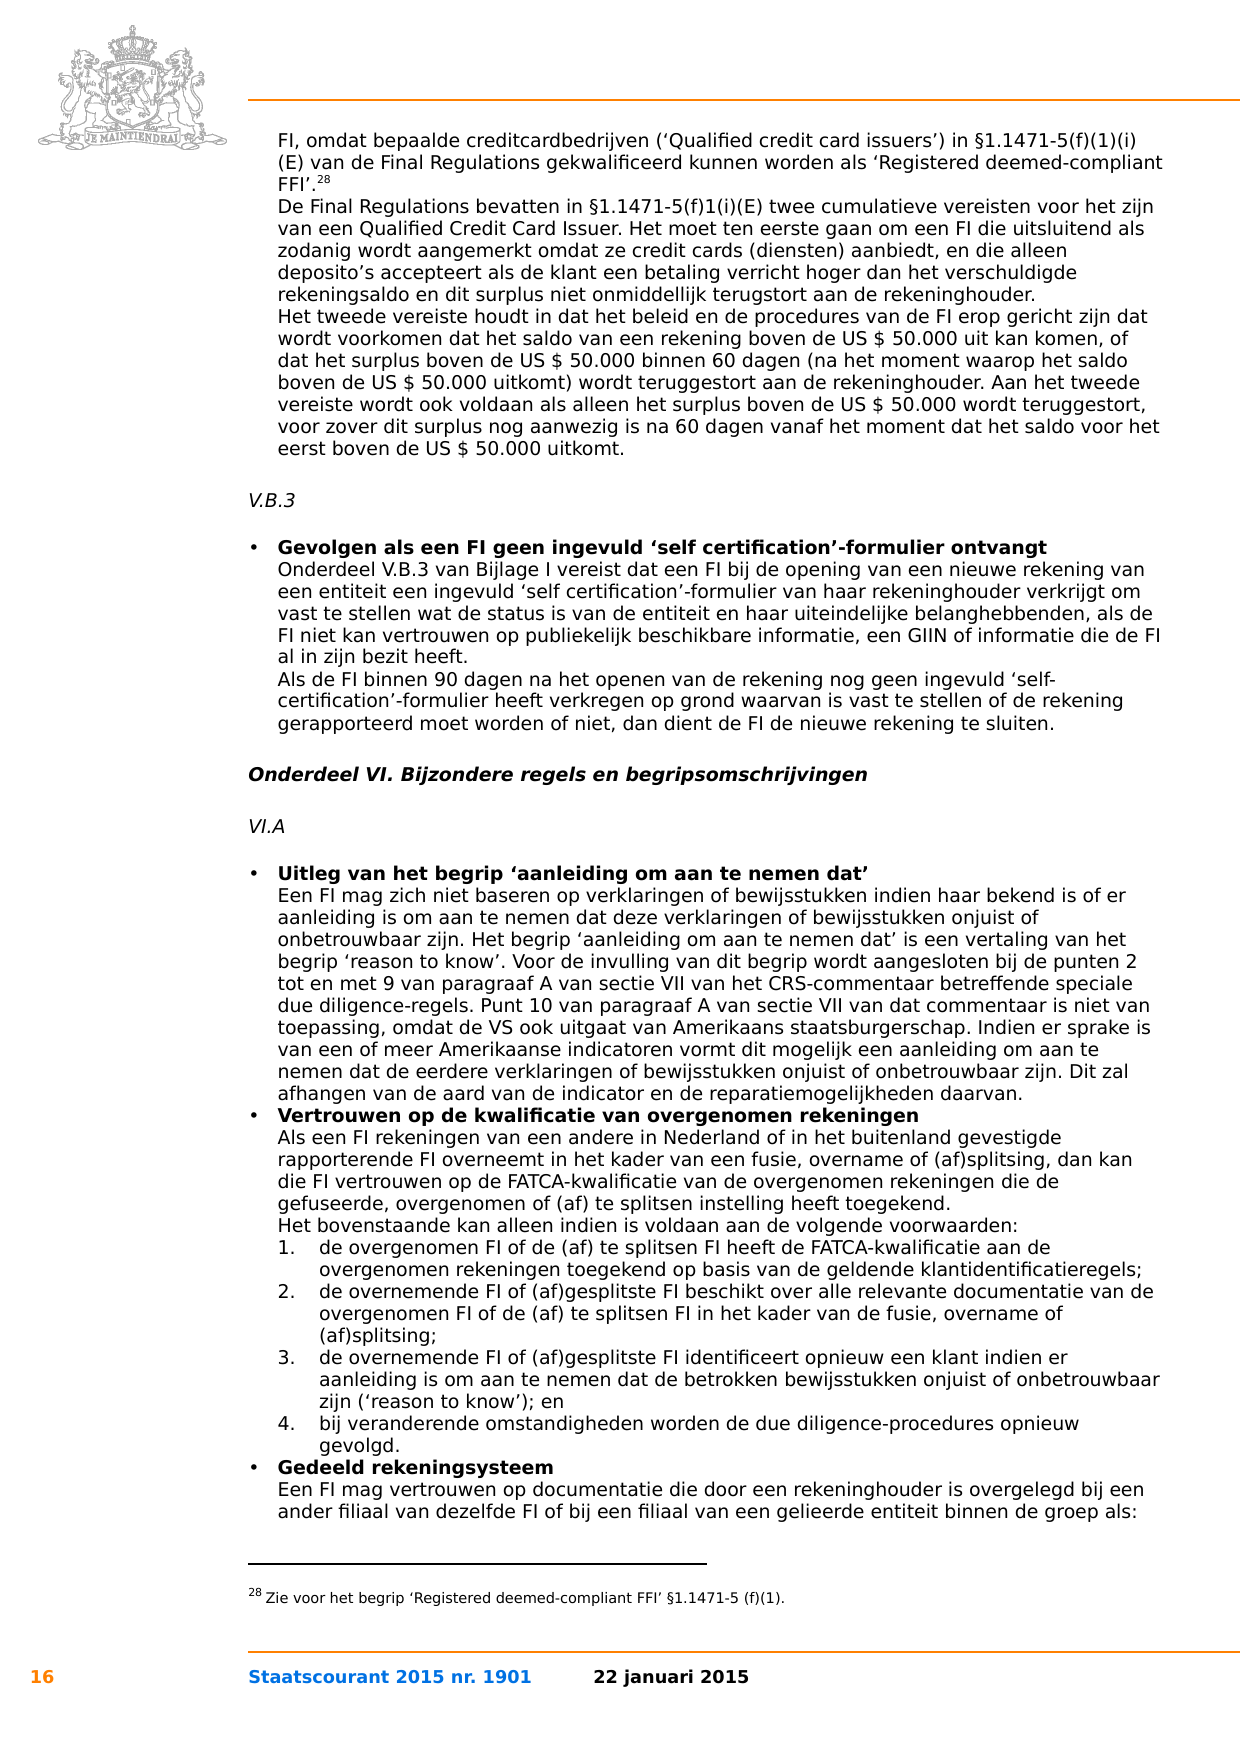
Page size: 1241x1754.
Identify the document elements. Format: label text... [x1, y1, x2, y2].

text 1. de overgenomen FI of de (af) te splitsen FI heeft de FATCA-kwalificatie aan de overgenomen rekeningen toegekend op basis van de geldende klantidentificatieregels; [277, 1237, 1163, 1281]
text Zie voor het begrip ‘Registered deemed-compliant FFI’ §1.1471-5 (f)(1). [248, 1586, 1163, 1608]
picture [38, 25, 227, 150]
text • Vertrouwen op de kwalificatie van overgenomen rekeningen [248, 1105, 1163, 1127]
text 4. bij veranderende omstandigheden worden de due diligence-procedures opnieuw gevolgd. [277, 1413, 1163, 1457]
text • Uitleg van het begrip ‘aanleiding om aan te nemen dat’ [248, 863, 1163, 885]
text Als de FI binnen 90 dagen na het openen van de rekening nog geen ingevuld ‘self-certification’-formulier heeft verkregen op grond waarvan is vast te stellen of de rekening gerapporteerd moet worden of niet, dan dient de FI de nieuwe rekening te sluiten. [277, 668, 1163, 734]
subtitle V.B.3 [248, 489, 1163, 512]
subtitle Onderdeel VI. Bijzondere regels en begripsomschrijvingen [248, 764, 1163, 786]
text • Gedeeld rekeningsysteem [248, 1457, 1163, 1479]
text Een FI mag vertrouwen op documentatie die door een rekeninghouder is overgelegd bij een ander filiaal van dezelfde FI of bij een filiaal van een gelieerde entiteit binnen de groep als: [277, 1479, 1163, 1523]
subtitle VI.A [248, 816, 1163, 838]
text Het bovenstaande kan alleen indien is voldaan aan de volgende voorwaarden: [277, 1215, 1163, 1237]
text Een FI mag zich niet baseren op verklaringen of bewijsstukken indien haar bekend is of er aanleiding is om aan te nemen dat deze verklaringen of bewijsstukken onjuist of onbetrouwbaar zijn. Het begrip ‘aanleiding om aan te nemen dat’ is een vertaling van het begrip ‘reason to know’. Voor de invulling van dit begrip wordt aangesloten bij de punten 2 tot en met 9 van paragraaf A van sectie VII van het CRS-commentaar betreffende speciale due diligence-regels. Punt 10 van paragraaf A van sectie VII van dat commentaar is niet van toepassing, omdat de VS ook uitgaat van Amerikaans staatsburgerschap. Indien er sprake is van een of meer Amerikaanse indicatoren vormt dit mogelijk een aanleiding om aan te nemen dat de eerdere verklaringen of bewijsstukken onjuist of onbetrouwbaar zijn. Dit zal afhangen van de aard van de indicator en de reparatiemogelijkheden daarvan. [277, 885, 1163, 1105]
text Als een FI rekeningen van een andere in Nederland of in het buitenland gevestigde rapporterende FI overneemt in het kader van een fusie, overname of (af)splitsing, dan kan die FI vertrouwen op de FATCA-kwalificatie van de overgenomen rekeningen die de gefuseerde, overgenomen of (af) te splitsen instelling heeft toegekend. [277, 1127, 1163, 1215]
text 2. de overnemende FI of (af)gesplitste FI beschikt over alle relevante documentatie van de overgenomen FI of de (af) te splitsen FI in het kader van de fusie, overname of (af)splitsing; [277, 1281, 1163, 1347]
text Het tweede vereiste houdt in dat het beleid en de procedures van de FI erop gericht zijn dat wordt voorkomen dat het saldo van een rekening boven de US $ 50.000 uit kan komen, of dat het surplus boven de US $ 50.000 binnen 60 dagen (na het moment waarop het saldo boven de US $ 50.000 uitkomt) wordt teruggestort aan de rekeninghouder. Aan het tweede vereiste wordt ook voldaan als alleen het surplus boven de US $ 50.000 wordt teruggestort, voor zover dit surplus nog aanwezig is na 60 dagen vanaf het moment dat het saldo voor het eerst boven de US $ 50.000 uitkomt. [277, 306, 1163, 459]
text FI, omdat bepaalde creditcardbedrijven (‘Qualified credit card issuers’) in §1.1471-5(f)(1)(i)(E) van de Final Regulations gekwalificeerd kunnen worden als ‘Registered deemed-compliant FFI’. [277, 130, 1163, 196]
text 3. de overnemende FI of (af)gesplitste FI identificeert opnieuw een klant indien er aanleiding is om aan te nemen dat de betrokken bewijsstukken onjuist of onbetrouwbaar zijn (‘reason to know’); en [277, 1347, 1163, 1413]
text De Final Regulations bevatten in §1.1471-5(f)1(i)(E) twee cumulatieve vereisten voor het zijn van een Qualified Credit Card Issuer. Het moet ten eerste gaan om een FI die uitsluitend als zodanig wordt aangemerkt omdat ze credit cards (diensten) aanbiedt, en die alleen deposito’s accepteert als de klant een betaling verricht hoger dan het verschuldigde rekeningsaldo en dit surplus niet onmiddellijk terugstort aan de rekeninghouder. [277, 196, 1163, 306]
text • Gevolgen als een FI geen ingevuld ‘self certification’-formulier ontvangt [248, 537, 1163, 558]
text Onderdeel V.B.3 van Bijlage I vereist dat een FI bij de opening van een nieuwe rekening van een entiteit een ingevuld ‘self certification’-formulier van haar rekeninghouder verkrijgt om vast te stellen wat de status is van de entiteit en haar uiteindelijke belanghebbenden, als de FI niet kan vertrouwen op publiekelijk beschikbare informatie, een GIIN of informatie die de FI al in zijn bezit heeft. [277, 558, 1163, 668]
